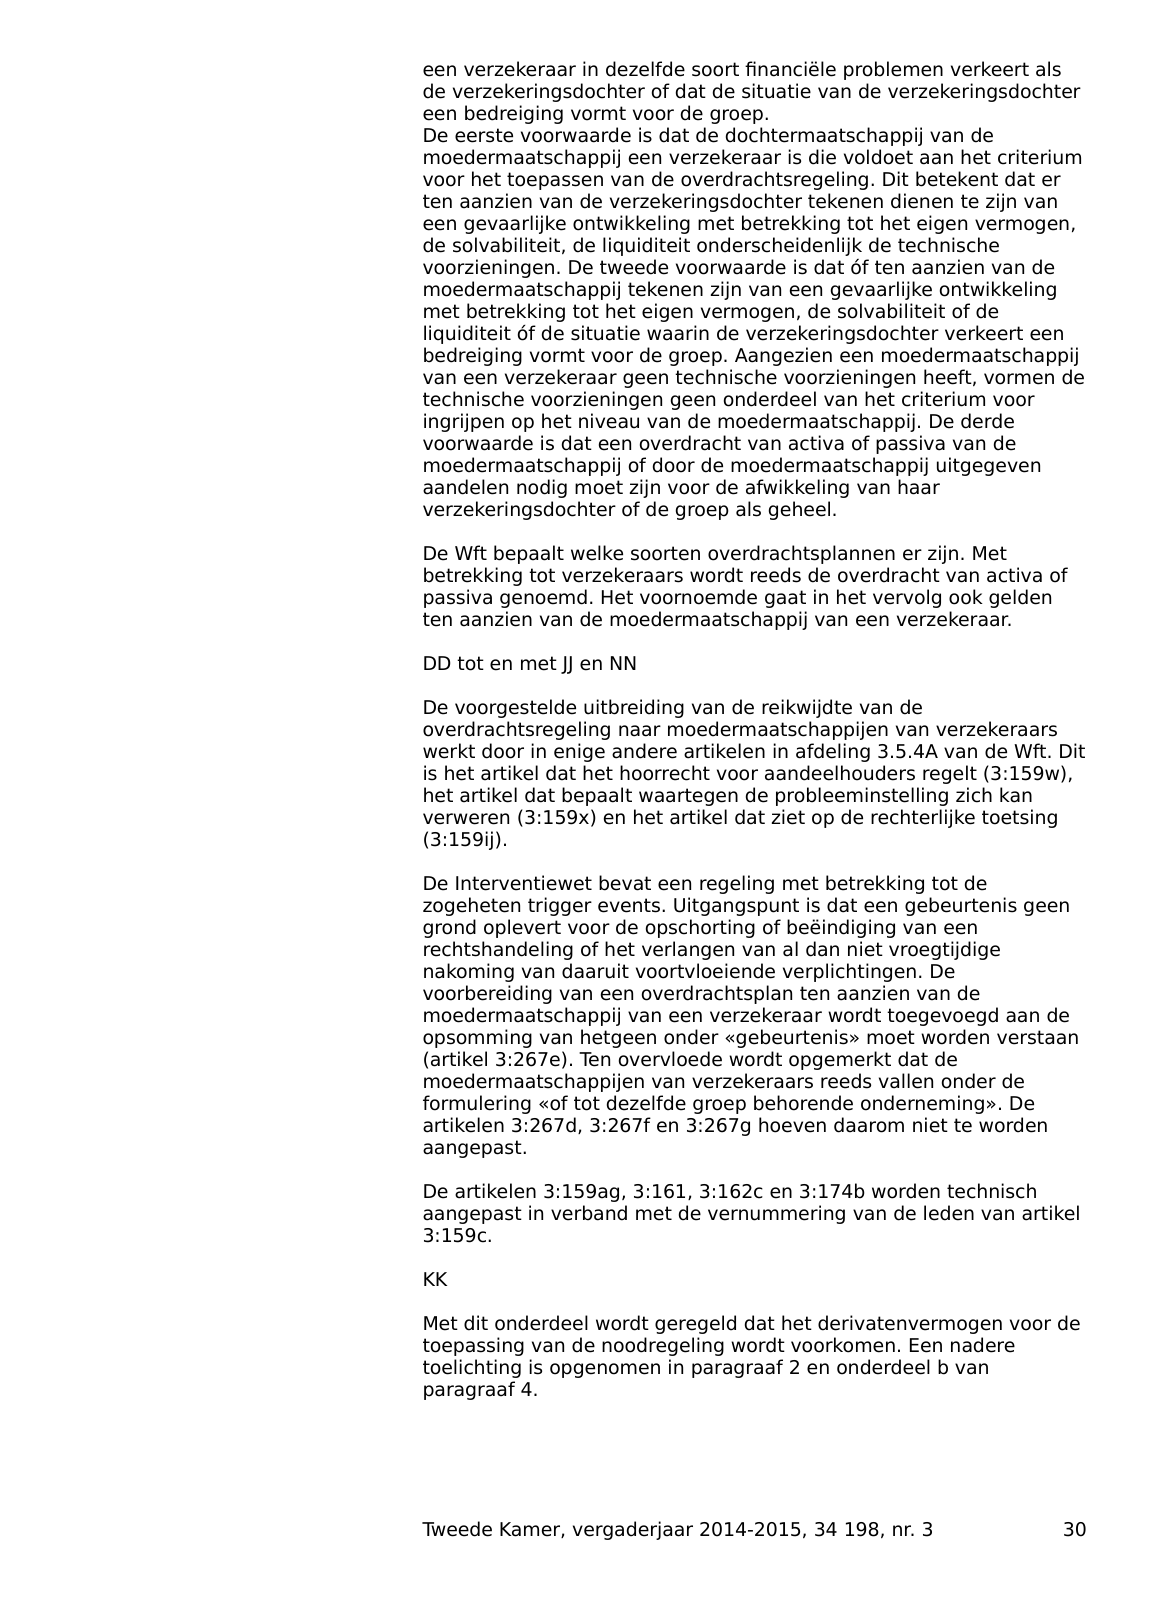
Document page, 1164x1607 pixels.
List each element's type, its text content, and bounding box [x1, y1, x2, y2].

text Met dit onderdeel wordt geregeld dat het derivatenvermogen voor de toepassing van de noodregeling wordt voorkomen. Een nadere toelichting is opgenomen in paragraaf 2 en onderdeel b van paragraaf 4. [422, 1313, 1087, 1401]
text De artikelen 3:159ag, 3:161, 3:162c en 3:174b worden technisch aangepast in verband met de vernummering van de leden van artikel 3:159c. [422, 1181, 1087, 1247]
subtitle DD tot en met JJ en NN [422, 653, 1087, 675]
text De Interventiewet bevat een regeling met betrekking tot de zogeheten trigger events. Uitgangspunt is dat een gebeurtenis geen grond oplevert voor de opschorting of beëindiging van een rechtshandeling of het verlangen van al dan niet vroegtijdige nakoming van daaruit voortvloeiende verplichtingen. De voorbereiding van een overdrachtsplan ten aanzien van de moedermaatschappij van een verzekeraar wordt toegevoegd aan de opsomming van hetgeen onder «gebeurtenis» moet worden verstaan (artikel 3:267e). Ten overvloede wordt opgemerkt dat de moedermaatschappijen van verzekeraars reeds vallen onder de formulering «of tot dezelfde groep behorende onderneming». De artikelen 3:267d, 3:267f en 3:267g hoeven daarom niet te worden aangepast. [422, 873, 1087, 1159]
text een verzekeraar in dezelfde soort financiële problemen verkeert als de verzekeringsdochter of dat de situatie van de verzekeringsdochter een bedreiging vormt voor de groep. [422, 59, 1087, 125]
text De Wft bepaalt welke soorten overdrachtsplannen er zijn. Met betrekking tot verzekeraars wordt reeds de overdracht van activa of passiva genoemd. Het voornoemde gaat in het vervolg ook gelden ten aanzien van de moedermaatschappij van een verzekeraar. [422, 543, 1087, 631]
text De voorgestelde uitbreiding van de reikwijdte van de overdrachtsregeling naar moedermaatschappijen van verzekeraars werkt door in enige andere artikelen in afdeling 3.5.4A van de Wft. Dit is het artikel dat het hoorrecht voor aandeelhouders regelt (3:159w), het artikel dat bepaalt waartegen de probleeminstelling zich kan verweren (3:159x) en het artikel dat ziet op de rechterlijke toetsing (3:159ij). [422, 697, 1087, 851]
subtitle KK [422, 1269, 1087, 1291]
text De eerste voorwaarde is dat de dochtermaatschappij van de moedermaatschappij een verzekeraar is die voldoet aan het criterium voor het toepassen van de overdrachtsregeling. Dit betekent dat er ten aanzien van de verzekeringsdochter tekenen dienen te zijn van een gevaarlijke ontwikkeling met betrekking tot het eigen vermogen, de solvabiliteit, de liquiditeit onderscheidenlijk de technische voorzieningen. De tweede voorwaarde is dat óf ten aanzien van de moedermaatschappij tekenen zijn van een gevaarlijke ontwikkeling met betrekking tot het eigen vermogen, de solvabiliteit of de liquiditeit óf de situatie waarin de verzekeringsdochter verkeert een bedreiging vormt voor de groep. Aangezien een moedermaatschappij van een verzekeraar geen technische voorzieningen heeft, vormen de technische voorzieningen geen onderdeel van het criterium voor ingrijpen op het niveau van de moedermaatschappij. De derde voorwaarde is dat een overdracht van activa of passiva van de moedermaatschappij of door de moedermaatschappij uitgegeven aandelen nodig moet zijn voor de afwikkeling van haar verzekeringsdochter of de groep als geheel. [422, 125, 1087, 521]
